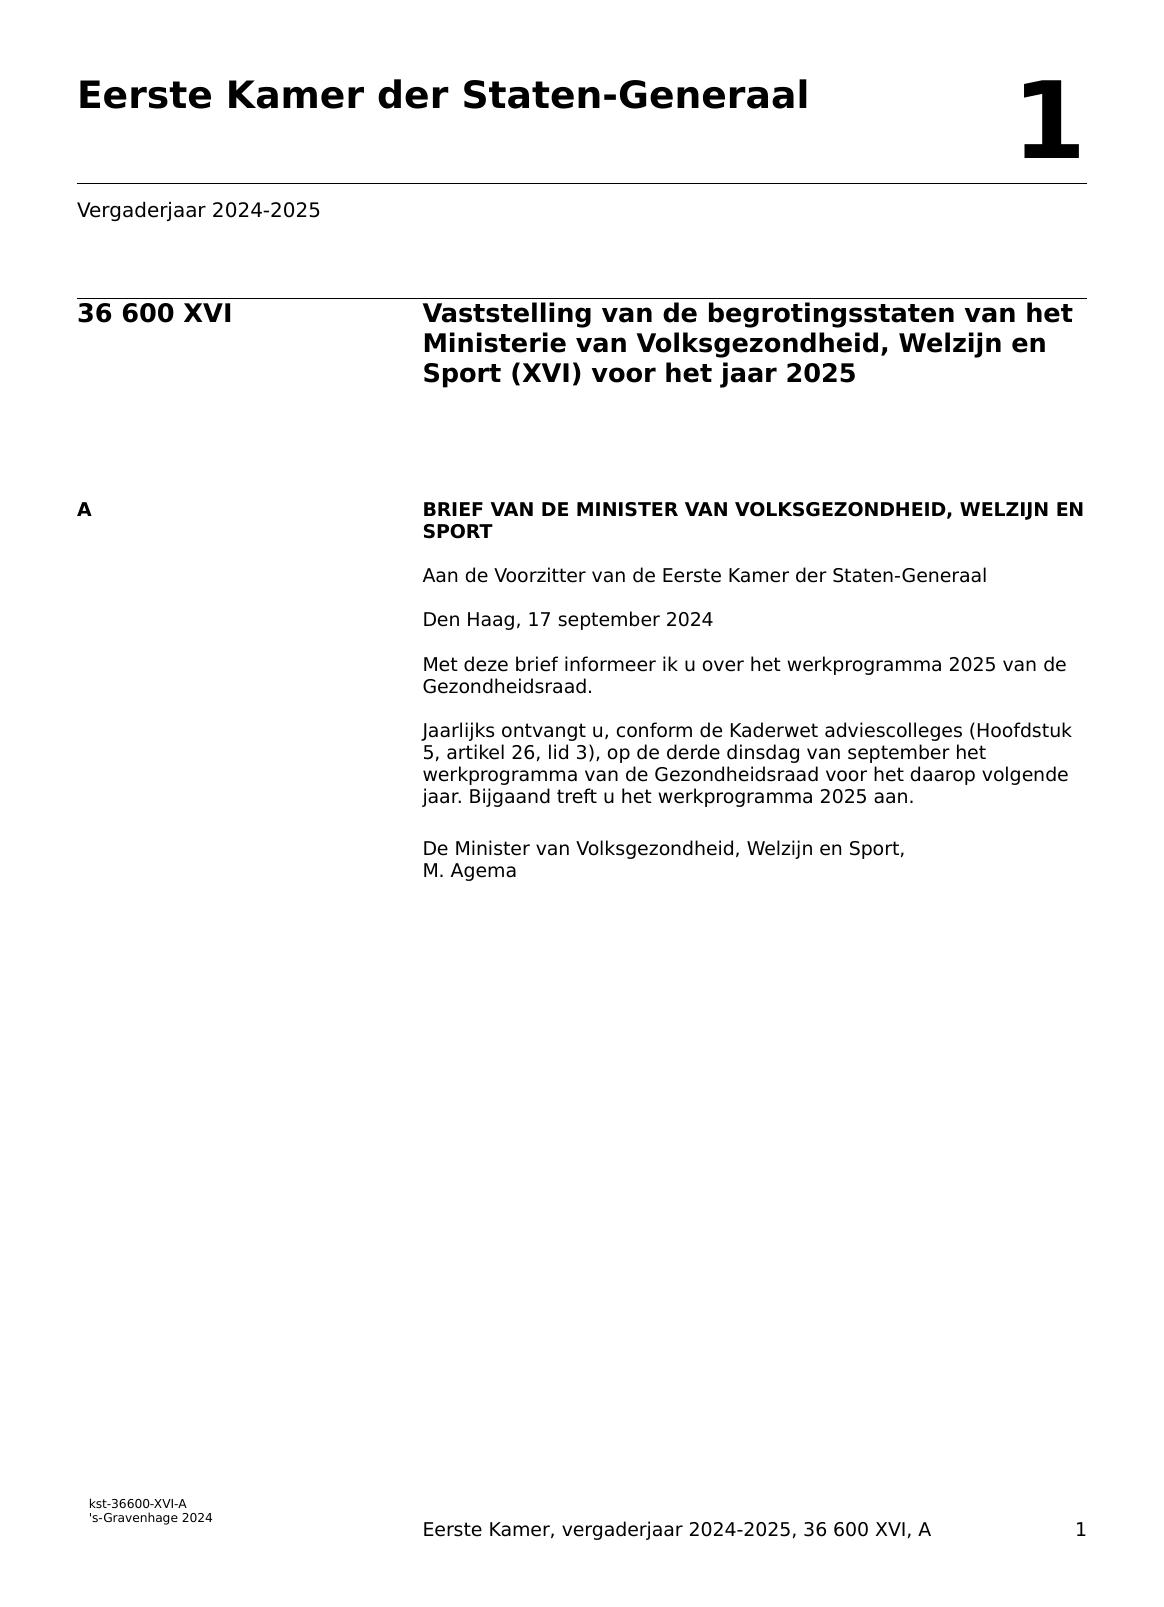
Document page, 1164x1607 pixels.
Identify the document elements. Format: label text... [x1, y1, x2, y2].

text Aan de Voorzitter van de Eerste Kamer der Staten-Generaal [422, 565, 1087, 587]
table_header 1 [886, 59, 1087, 183]
text Den Haag, 17 september 2024 [422, 609, 1087, 631]
subtitle A BRIEF VAN DE MINISTER VAN VOLKSGEZONDHEID, WELZIJN EN SPORT [77, 499, 1087, 543]
text 's-Gravenhage 2024 [88, 1511, 323, 1525]
text Met deze brief informeer ik u over het werkprogramma 2025 van de Gezondheidsraad. [422, 653, 1087, 697]
text De Minister van Volksgezondheid, Welzijn en Sport, M. Agema [422, 838, 1087, 882]
table_cell Vergaderjaar 2024-2025 [77, 184, 1087, 298]
table_header Eerste Kamer der Staten-Generaal [77, 59, 886, 183]
text Jaarlijks ontvangt u, conform de Kaderwet adviescolleges (Hoofdstuk 5, artikel 26, lid 3), op de derde dinsdag van september het werkprogramma van de Gezondheidsraad voor het daarop volgende jaar. Bijgaand treft u het werkprogramma 2025 aan. [422, 720, 1087, 808]
text kst-36600-XVI-A [88, 1497, 323, 1511]
subtitle 36 600 XVI Vaststelling van de begrotingsstaten van het Ministerie van Volksgezondheid, Welzijn en Sport (XVI) voor het jaar 2025 [77, 299, 1087, 388]
